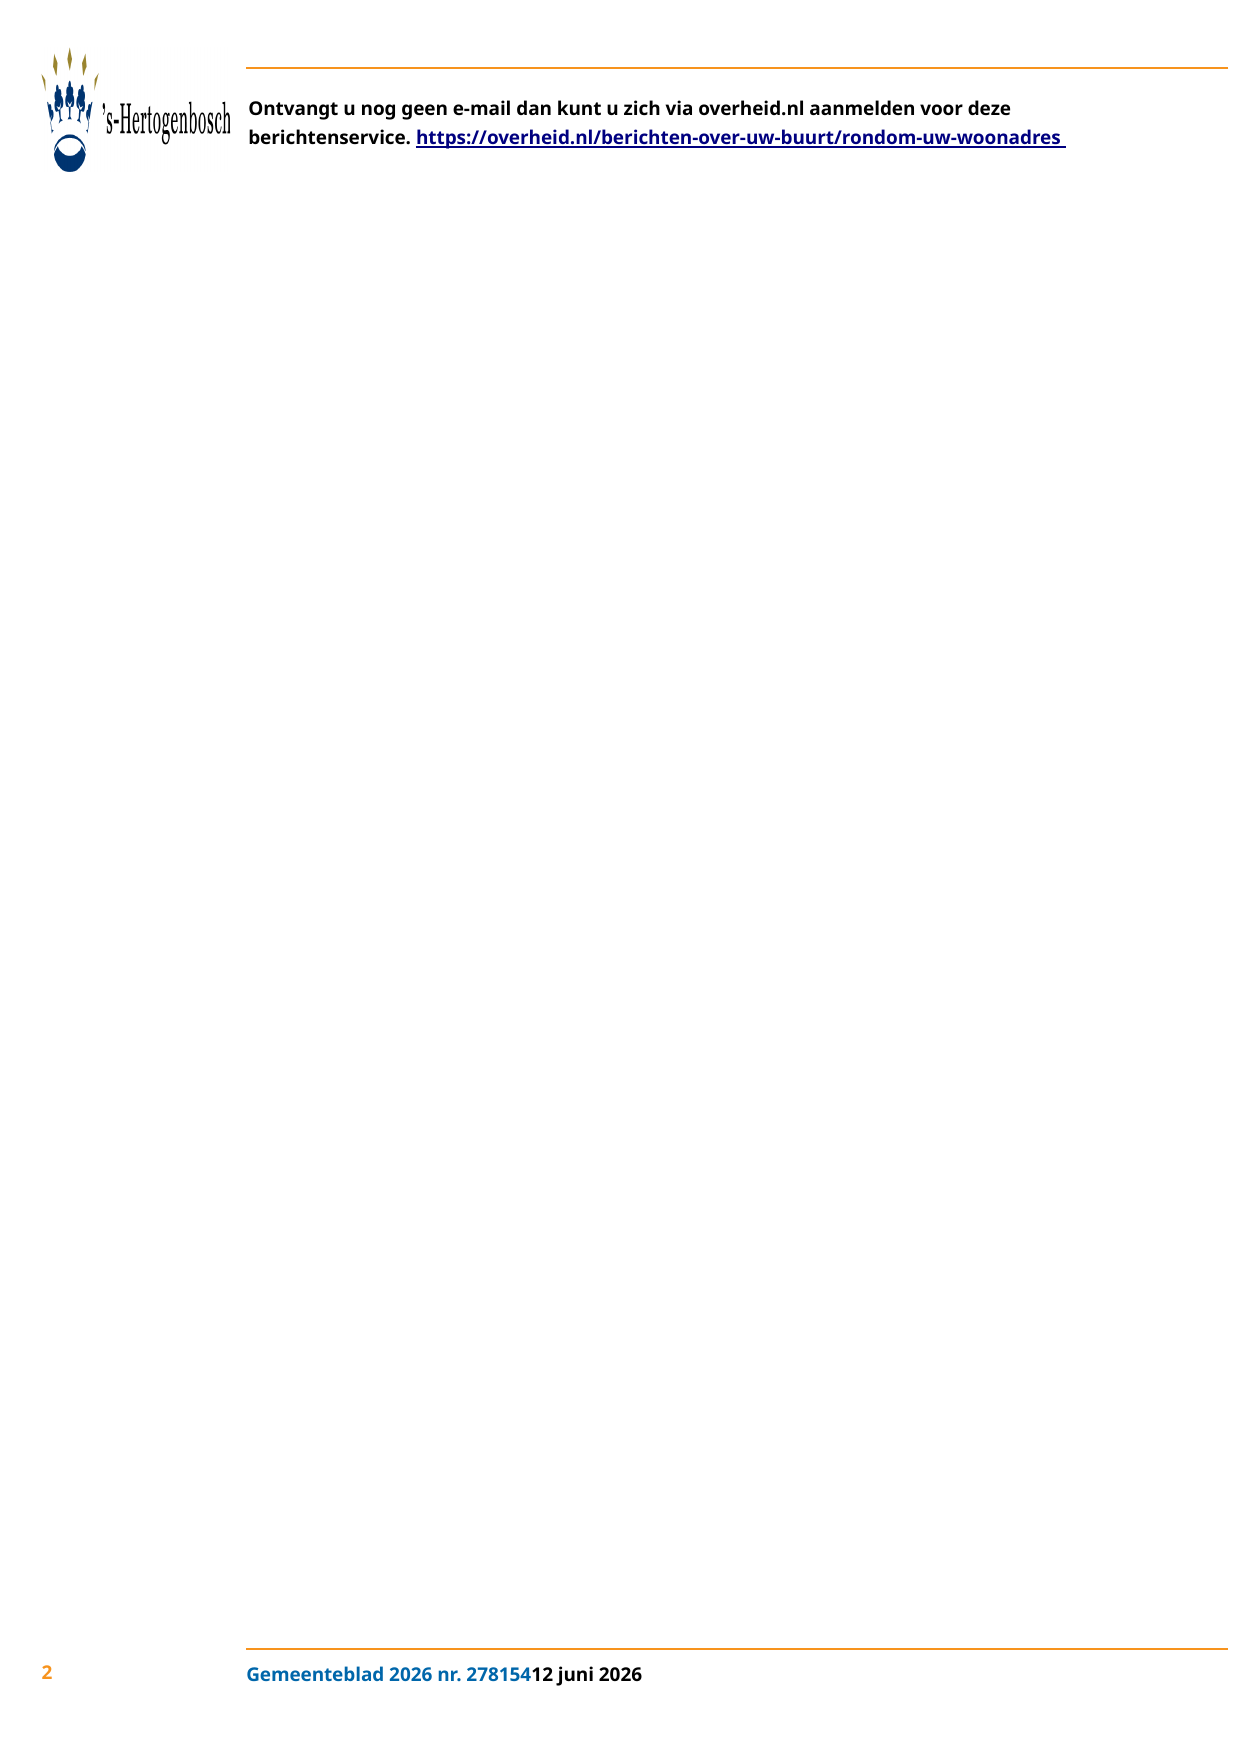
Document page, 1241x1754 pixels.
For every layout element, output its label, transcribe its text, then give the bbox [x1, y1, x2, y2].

picture [41, 47, 231, 172]
text Ontvangt u nog geen e-mail dan kunt u zich via overheid.nl aanmelden voor deze berichtenservice. https://overheid.nl/berichten-over-uw-buurt/rondom-uw-woonadres [248, 95, 1152, 150]
